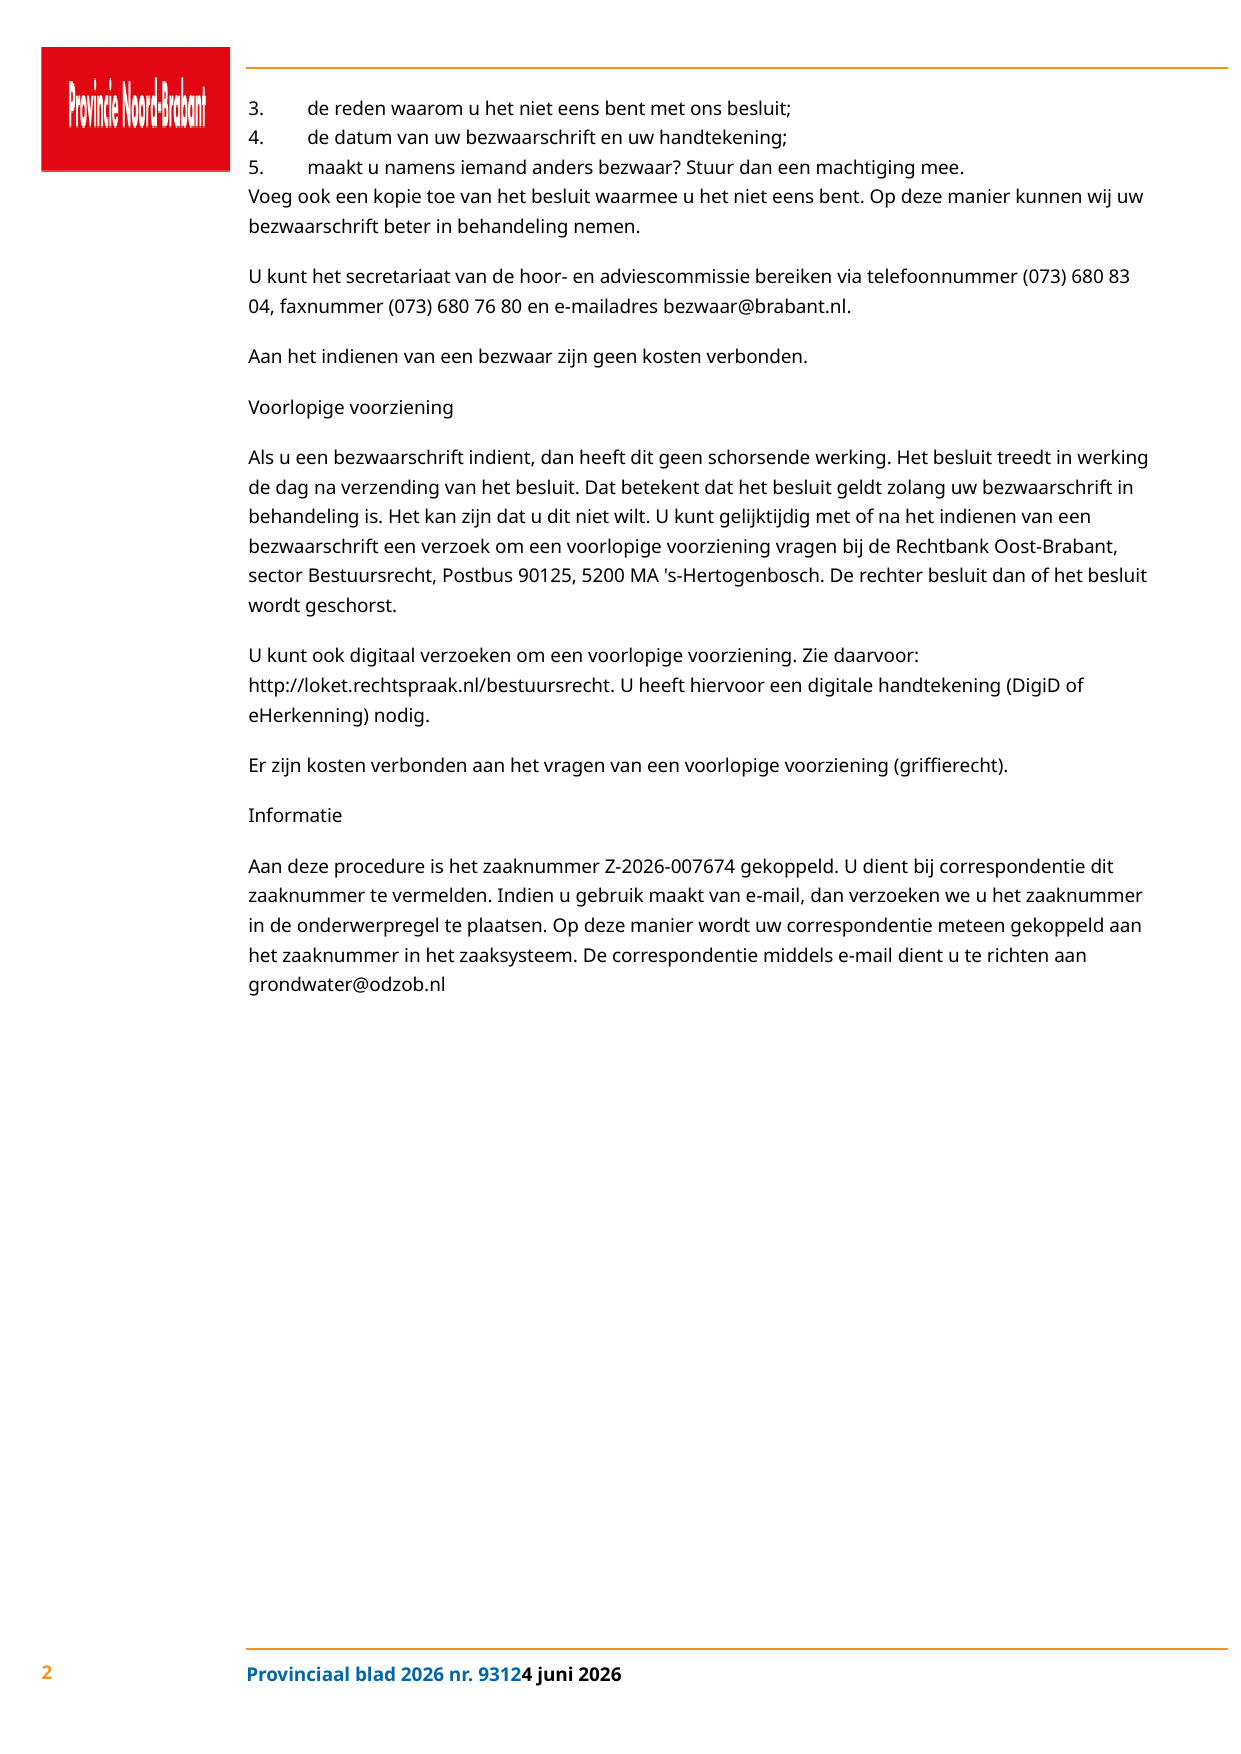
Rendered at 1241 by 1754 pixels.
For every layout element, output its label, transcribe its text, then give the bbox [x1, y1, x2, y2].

picture [41, 47, 231, 172]
text U kunt ook digitaal verzoeken om een voorlopige voorziening. Zie daarvoor: http://loket.rechtspraak.nl/bestuursrecht. U heeft hiervoor een digitale handtekening (DigiD of eHerkenning) nodig. [248, 643, 1152, 728]
text Er zijn kosten verbonden aan het vragen van een voorlopige voorziening (griffierecht). [248, 752, 1152, 778]
text Voorlopige voorziening [248, 394, 1152, 420]
list de datum van uw bezwaarschrift en uw handtekening; [248, 124, 1152, 150]
text Informatie [248, 803, 1152, 828]
text Als u een bezwaarschrift indient, dan heeft dit geen schorsende werking. Het besluit treedt in werking de dag na verzending van het besluit. Dat betekent dat het besluit geldt zolang uw bezwaarschrift in behandeling is. Het kan zijn dat u dit niet wilt. U kunt gelijktijdig met of na het indienen van een bezwaarschrift een verzoek om een voorlopige voorziening vragen bij de Rechtbank Oost-Brabant, sector Bestuursrecht, Postbus 90125, 5200 MA 's‑Hertogenbosch. De rechter besluit dan of het besluit wordt geschorst. [248, 444, 1152, 618]
list de reden waarom u het niet eens bent met ons besluit; [248, 95, 1152, 121]
text Voeg ook een kopie toe van het besluit waarmee u het niet eens bent. Op deze manier kunnen wij uw bezwaarschrift beter in behandeling nemen. [248, 183, 1152, 239]
list maakt u namens iemand anders bezwaar? Stuur dan een machtiging mee. [248, 154, 1152, 180]
text Aan deze procedure is het zaaknummer Z-2026-007674 gekoppeld. U dient bij correspondentie dit zaaknummer te vermelden. Indien u gebruik maakt van e-mail, dan verzoeken we u het zaaknummer in de onderwerpregel te plaatsen. Op deze manier wordt uw correspondentie meteen gekoppeld aan het zaaknummer in het zaaksysteem. De correspondentie middels e-mail dient u te richten aan grondwater@odzob.nl [248, 853, 1152, 997]
text U kunt het secretariaat van de hoor- en adviescommissie bereiken via telefoonnummer (073) 680 83 04, faxnummer (073) 680 76 80 en e-mailadres bezwaar@brabant.nl. [248, 263, 1152, 319]
text Aan het indienen van een bezwaar zijn geen kosten verbonden. [248, 343, 1152, 369]
